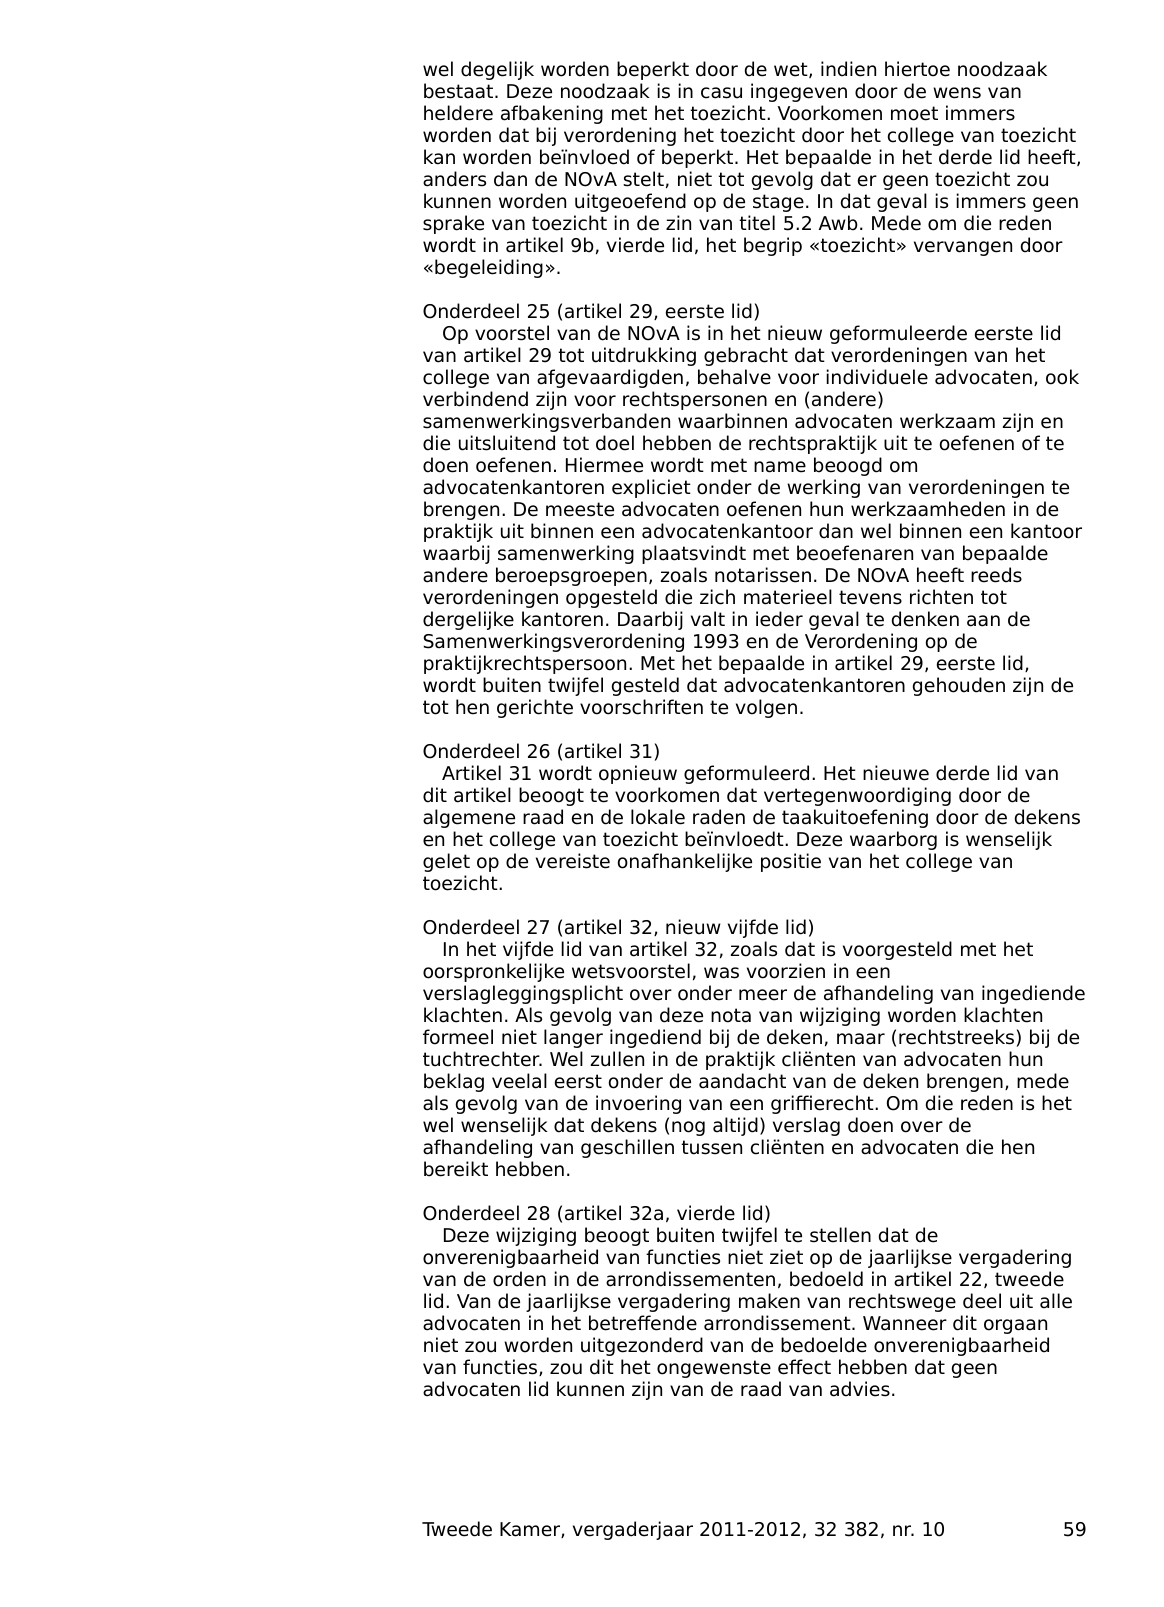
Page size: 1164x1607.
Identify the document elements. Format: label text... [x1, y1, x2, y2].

text wel degelijk worden beperkt door de wet, indien hiertoe noodzaak bestaat. Deze noodzaak is in casu ingegeven door de wens van heldere afbakening met het toezicht. Voorkomen moet immers worden dat bij verordening het toezicht door het college van toezicht kan worden beïnvloed of beperkt. Het bepaalde in het derde lid heeft, anders dan de NOvA stelt, niet tot gevolg dat er geen toezicht zou kunnen worden uitgeoefend op de stage. In dat geval is immers geen sprake van toezicht in de zin van titel 5.2 Awb. Mede om die reden wordt in artikel 9b, vierde lid, het begrip «toezicht» vervangen door «begeleiding». [422, 59, 1087, 279]
subtitle Onderdeel 27 (artikel 32, nieuw vijfde lid) [422, 917, 1087, 939]
text Op voorstel van de NOvA is in het nieuw geformuleerde eerste lid van artikel 29 tot uitdrukking gebracht dat verordeningen van het college van afgevaardigden, behalve voor individuele advocaten, ook verbindend zijn voor rechtspersonen en (andere) samenwerkingsverbanden waarbinnen advocaten werkzaam zijn en die uitsluitend tot doel hebben de rechtspraktijk uit te oefenen of te doen oefenen. Hiermee wordt met name beoogd om advocatenkantoren expliciet onder de werking van verordeningen te brengen. De meeste advocaten oefenen hun werkzaamheden in de praktijk uit binnen een advocatenkantoor dan wel binnen een kantoor waarbij samenwerking plaatsvindt met beoefenaren van bepaalde andere beroepsgroepen, zoals notarissen. De NOvA heeft reeds verordeningen opgesteld die zich materieel tevens richten tot dergelijke kantoren. Daarbij valt in ieder geval te denken aan de Samenwerkingsverordening 1993 en de Verordening op de praktijkrechtspersoon. Met het bepaalde in artikel 29, eerste lid, wordt buiten twijfel gesteld dat advocatenkantoren gehouden zijn de tot hen gerichte voorschriften te volgen. [422, 323, 1087, 719]
text Artikel 31 wordt opnieuw geformuleerd. Het nieuwe derde lid van dit artikel beoogt te voorkomen dat vertegenwoordiging door de algemene raad en de lokale raden de taakuitoefening door de dekens en het college van toezicht beïnvloedt. Deze waarborg is wenselijk gelet op de vereiste onafhankelijke positie van het college van toezicht. [422, 763, 1087, 895]
text Deze wijziging beoogt buiten twijfel te stellen dat de onverenigbaarheid van functies niet ziet op de jaarlijkse vergadering van de orden in de arrondissementen, bedoeld in artikel 22, tweede lid. Van de jaarlijkse vergadering maken van rechtswege deel uit alle advocaten in het betreffende arrondissement. Wanneer dit orgaan niet zou worden uitgezonderd van de bedoelde onverenigbaarheid van functies, zou dit het ongewenste effect hebben dat geen advocaten lid kunnen zijn van de raad van advies. [422, 1225, 1087, 1401]
text In het vijfde lid van artikel 32, zoals dat is voorgesteld met het oorspronkelijke wetsvoorstel, was voorzien in een verslagleggingsplicht over onder meer de afhandeling van ingediende klachten. Als gevolg van deze nota van wijziging worden klachten formeel niet langer ingediend bij de deken, maar (rechtstreeks) bij de tuchtrechter. Wel zullen in de praktijk cliënten van advocaten hun beklag veelal eerst onder de aandacht van de deken brengen, mede als gevolg van de invoering van een griffierecht. Om die reden is het wel wenselijk dat dekens (nog altijd) verslag doen over de afhandeling van geschillen tussen cliënten en advocaten die hen bereikt hebben. [422, 939, 1087, 1181]
subtitle Onderdeel 26 (artikel 31) [422, 741, 1087, 763]
subtitle Onderdeel 28 (artikel 32a, vierde lid) [422, 1203, 1087, 1225]
subtitle Onderdeel 25 (artikel 29, eerste lid) [422, 301, 1087, 323]
